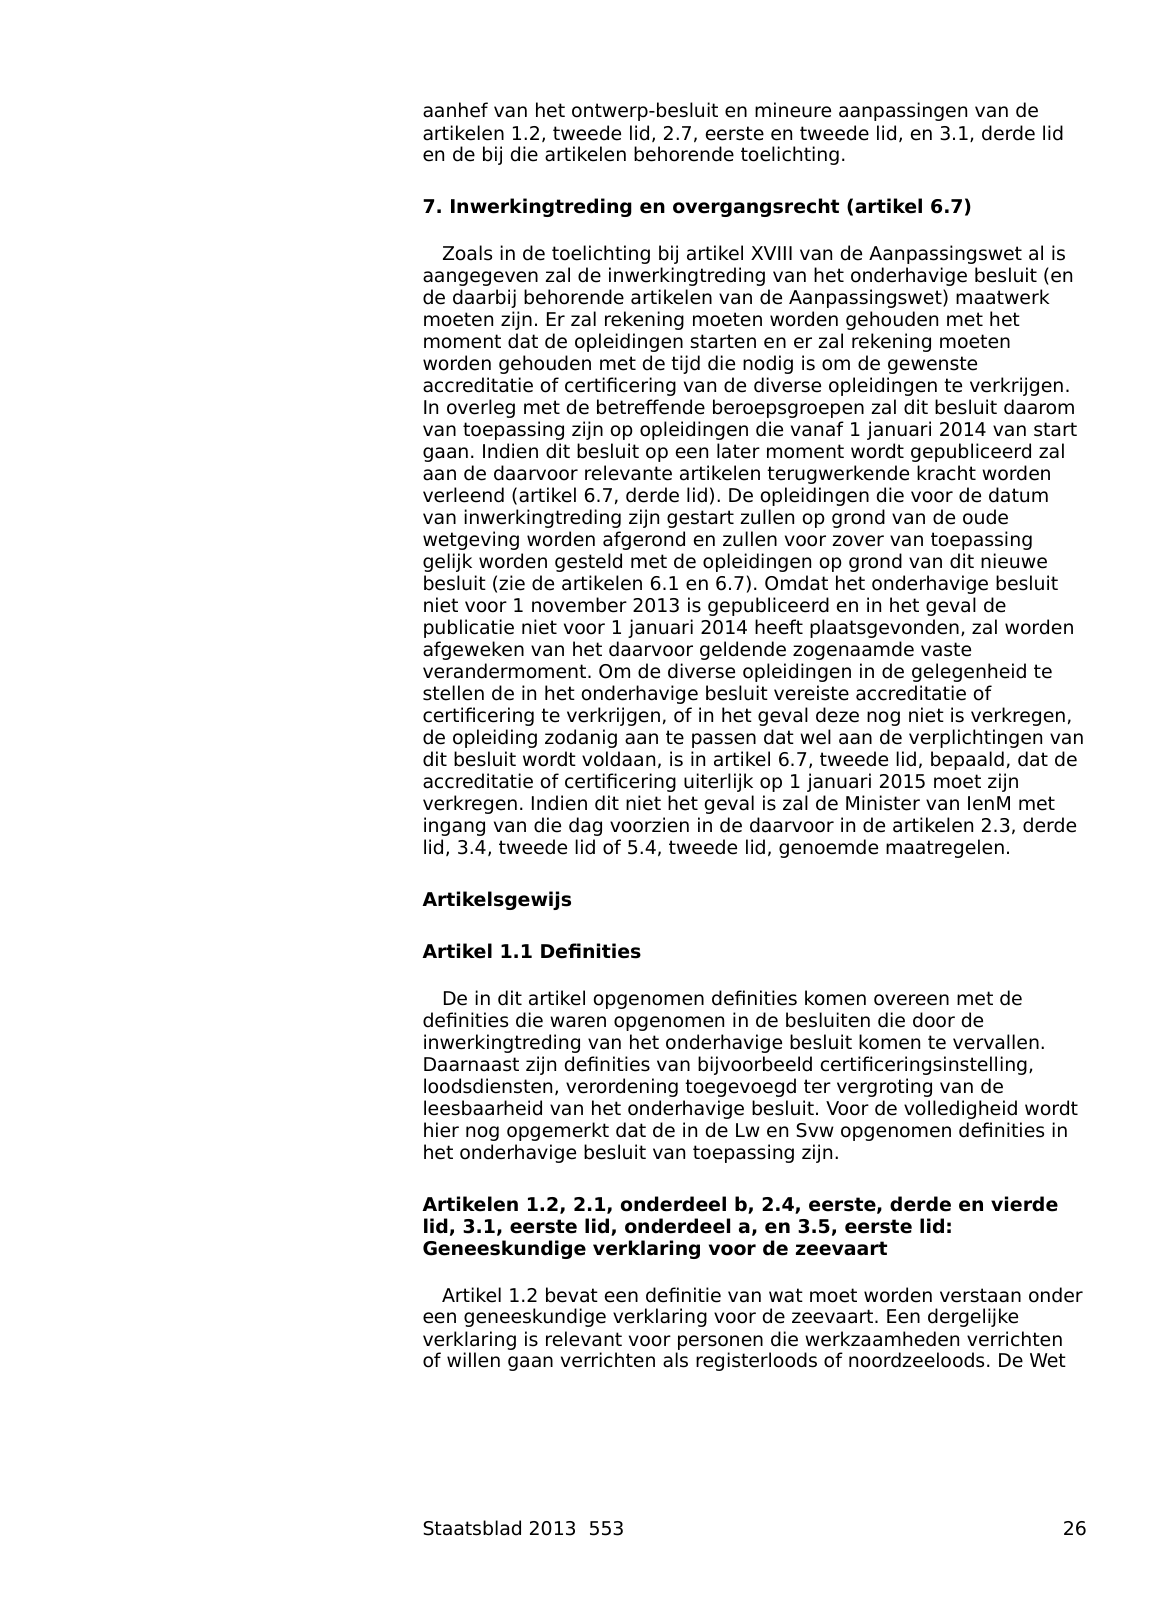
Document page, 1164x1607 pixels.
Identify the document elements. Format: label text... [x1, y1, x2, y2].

text aanhef van het ontwerp-besluit en mineure aanpassingen van de artikelen 1.2, tweede lid, 2.7, eerste en tweede lid, en 3.1, derde lid en de bij die artikelen behorende toelichting. [422, 100, 1087, 166]
subtitle Artikel 1.1 Definities [422, 941, 1087, 963]
subtitle Artikelsgewijs [422, 889, 1087, 911]
text Artikel 1.2 bevat een definitie van wat moet worden verstaan onder een geneeskundige verklaring voor de zeevaart. Een dergelijke verklaring is relevant voor personen die werkzaamheden verrichten of willen gaan verrichten als registerloods of noordzeeloods. De Wet [422, 1284, 1087, 1372]
text De in dit artikel opgenomen definities komen overeen met de definities die waren opgenomen in de besluiten die door de inwerkingtreding van het onderhavige besluit komen te vervallen. Daarnaast zijn definities van bijvoorbeeld certificeringsinstelling, loodsdiensten, verordening toegevoegd ter vergroting van de leesbaarheid van het onderhavige besluit. Voor de volledigheid wordt hier nog opgemerkt dat de in de Lw en Svw opgenomen definities in het onderhavige besluit van toepassing zijn. [422, 988, 1087, 1163]
subtitle 7. Inwerkingtreding en overgangsrecht (artikel 6.7) [422, 196, 1087, 218]
text Zoals in de toelichting bij artikel XVIII van de Aanpassingswet al is aangegeven zal de inwerkingtreding van het onderhavige besluit (en de daarbij behorende artikelen van de Aanpassingswet) maatwerk moeten zijn. Er zal rekening moeten worden gehouden met het moment dat de opleidingen starten en er zal rekening moeten worden gehouden met de tijd die nodig is om de gewenste accreditatie of certificering van de diverse opleidingen te verkrijgen. In overleg met de betreffende beroepsgroepen zal dit besluit daarom van toepassing zijn op opleidingen die vanaf 1 januari 2014 van start gaan. Indien dit besluit op een later moment wordt gepubliceerd zal aan de daarvoor relevante artikelen terugwerkende kracht worden verleend (artikel 6.7, derde lid). De opleidingen die voor de datum van inwerkingtreding zijn gestart zullen op grond van de oude wetgeving worden afgerond en zullen voor zover van toepassing gelijk worden gesteld met de opleidingen op grond van dit nieuwe besluit (zie de artikelen 6.1 en 6.7). Omdat het onderhavige besluit niet voor 1 november 2013 is gepubliceerd en in het geval de publicatie niet voor 1 januari 2014 heeft plaatsgevonden, zal worden afgeweken van het daarvoor geldende zogenaamde vaste verandermoment. Om de diverse opleidingen in de gelegenheid te stellen de in het onderhavige besluit vereiste accreditatie of certificering te verkrijgen, of in het geval deze nog niet is verkregen, de opleiding zodanig aan te passen dat wel aan de verplichtingen van dit besluit wordt voldaan, is in artikel 6.7, tweede lid, bepaald, dat de accreditatie of certificering uiterlijk op 1 januari 2015 moet zijn verkregen. Indien dit niet het geval is zal de Minister van IenM met ingang van die dag voorzien in de daarvoor in de artikelen 2.3, derde lid, 3.4, tweede lid of 5.4, tweede lid, genoemde maatregelen. [422, 243, 1087, 859]
subtitle Artikelen 1.2, 2.1, onderdeel b, 2.4, eerste, derde en vierde lid, 3.1, eerste lid, onderdeel a, en 3.5, eerste lid: Geneeskundige verklaring voor de zeevaart [422, 1193, 1087, 1259]
